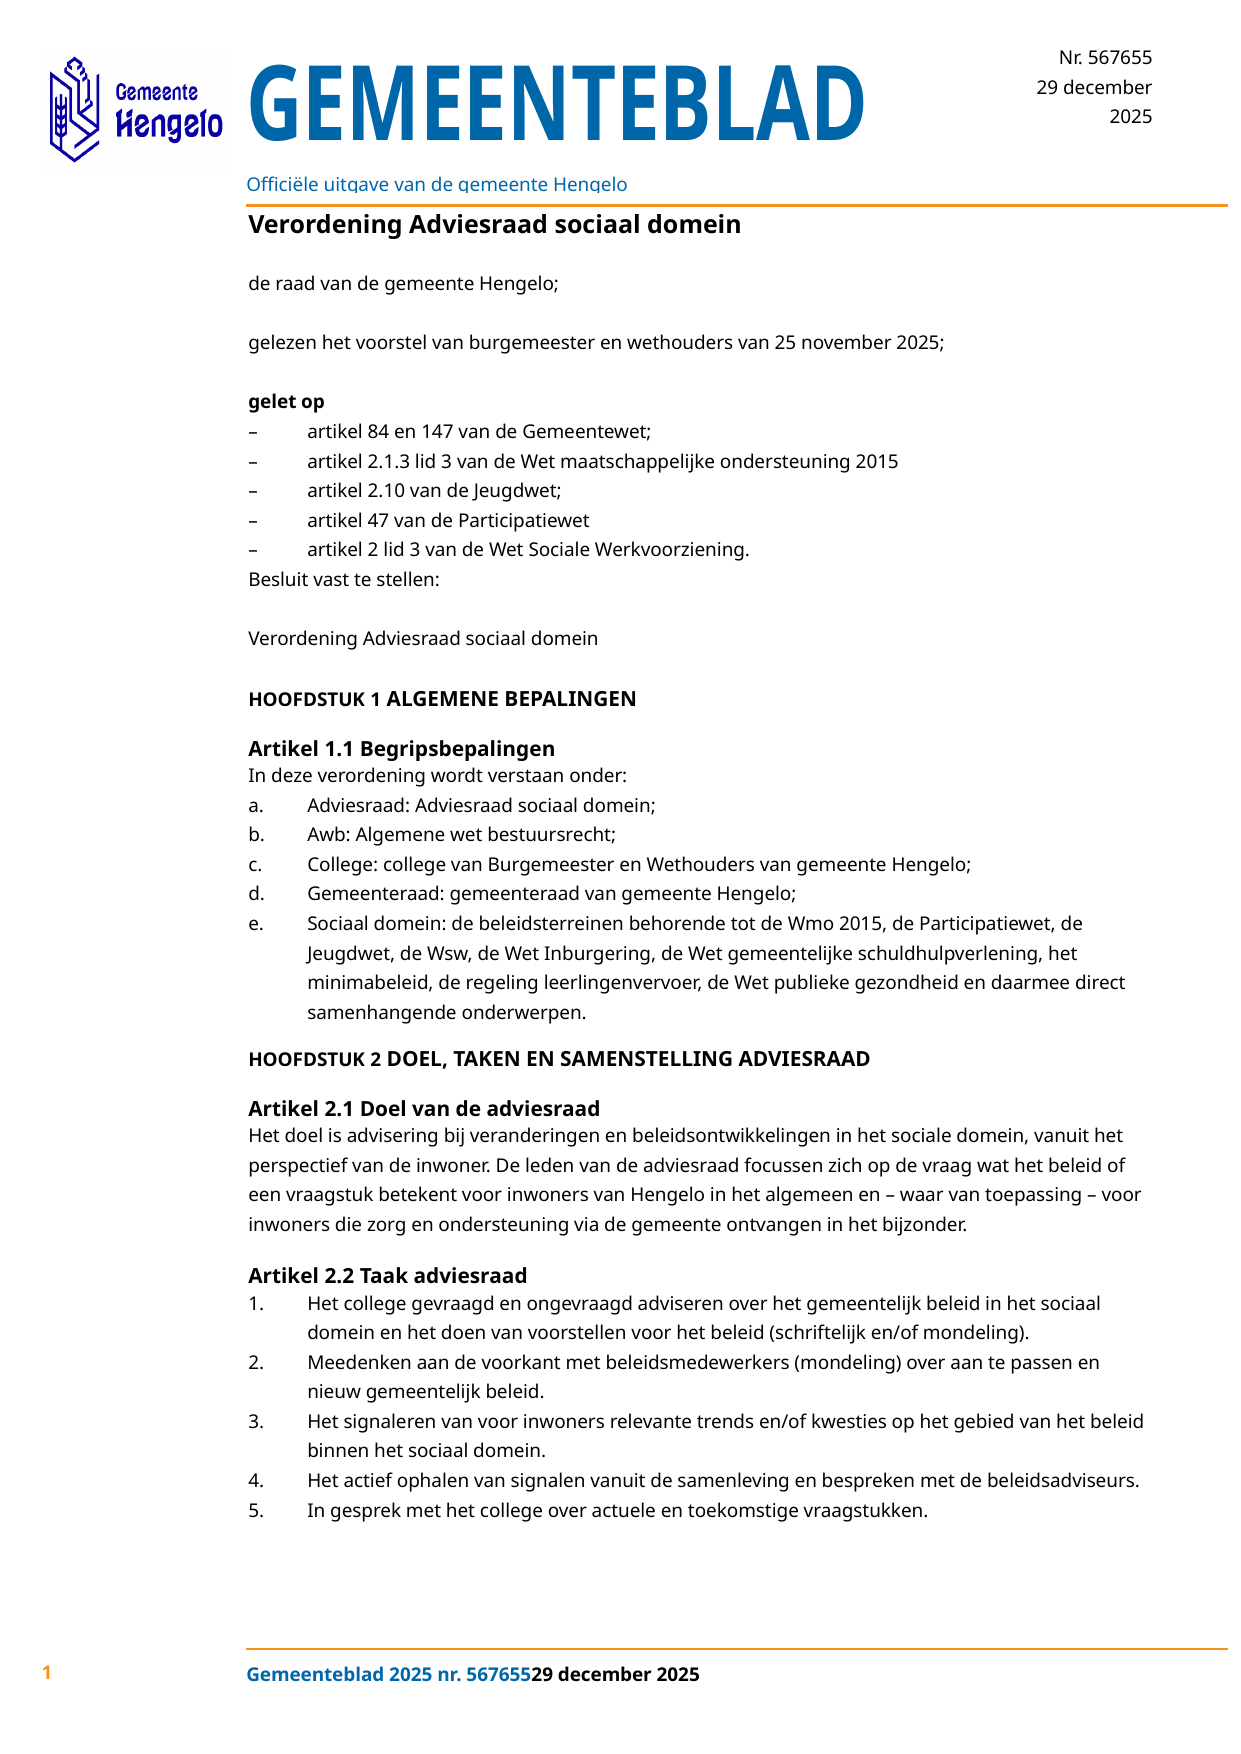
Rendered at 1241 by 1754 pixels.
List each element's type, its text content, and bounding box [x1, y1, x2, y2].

list artikel 84 en 147 van de Gemeentewet; [248, 418, 1152, 444]
list artikel 2.10 van de Jeugdwet; [248, 477, 1152, 503]
text Artikel 2.2 Taak adviesraad [248, 1261, 1152, 1290]
text HOOFDSTUK 1 ALGEMENE BEPALINGEN [248, 684, 1152, 713]
list Het actief ophalen van signalen vanuit de samenleving en bespreken met de beleidsadviseurs. [248, 1467, 1152, 1493]
list In gesprek met het college over actuele en toekomstige vraagstukken. [248, 1497, 1152, 1523]
text Verordening Adviesraad sociaal domein [248, 625, 1152, 651]
list Adviesraad: Adviesraad sociaal domein; [248, 792, 1152, 817]
list Het college gevraagd en ongevraagd adviseren over het gemeentelijk beleid in het sociaal domein en het doen van voorstellen voor het beleid (schriftelijk en/of mondeling). [248, 1290, 1152, 1345]
text Besluit vast te stellen: [248, 566, 1152, 592]
picture [41, 47, 231, 172]
text gelet op [248, 389, 1152, 414]
list Awb: Algemene wet bestuursrecht; [248, 821, 1152, 847]
list Meedenken aan de voorkant met beleidsmedewerkers (mondeling) over aan te passen en nieuw gemeentelijk beleid. [248, 1349, 1152, 1404]
text Artikel 1.1 Begripsbepalingen [248, 734, 1152, 762]
text HOOFDSTUK 2 DOEL, TAKEN EN SAMENSTELLING ADVIESRAAD [248, 1044, 1152, 1073]
list artikel 2.1.3 lid 3 van de Wet maatschappelijke ondersteuning 2015 [248, 448, 1152, 473]
list Gemeenteraad: gemeenteraad van gemeente Hengelo; [248, 881, 1152, 906]
list artikel 2 lid 3 van de Wet Sociale Werkvoorziening. [248, 537, 1152, 562]
text In deze verordening wordt verstaan onder: [248, 762, 1152, 788]
text Het doel is advisering bij veranderingen en beleidsontwikkelingen in het sociale domein, vanuit het perspectief van de inwoner. De leden van de adviesraad focussen zich op de vraag wat het beleid of een vraagstuk betekent voor inwoners van Hengelo in het algemeen en – waar van toepassing – voor inwoners die zorg en ondersteuning via de gemeente ontvangen in het bijzonder. [248, 1122, 1152, 1237]
text de raad van de gemeente Hengelo; [248, 270, 1152, 296]
text Verordening Adviesraad sociaal domein [248, 207, 1152, 241]
list Sociaal domein: de beleidsterreinen behorende tot de Wmo 2015, de Participatiewet, de Jeugdwet, de Wsw, de Wet Inburgering, de Wet gemeentelijke schuldhulpverlening, het minimabeleid, de regeling leerlingenvervoer, de Wet publieke gezondheid en daarmee direct samenhangende onderwerpen. [248, 910, 1152, 1024]
list artikel 47 van de Participatiewet [248, 507, 1152, 533]
text Artikel 2.1 Doel van de adviesraad [248, 1094, 1152, 1122]
list Het signaleren van voor inwoners relevante trends en/of kwesties op het gebied van het beleid binnen het sociaal domein. [248, 1408, 1152, 1463]
list College: college van Burgemeester en Wethouders van gemeente Hengelo; [248, 851, 1152, 877]
text gelezen het voorstel van burgemeester en wethouders van 25 november 2025; [248, 329, 1152, 355]
